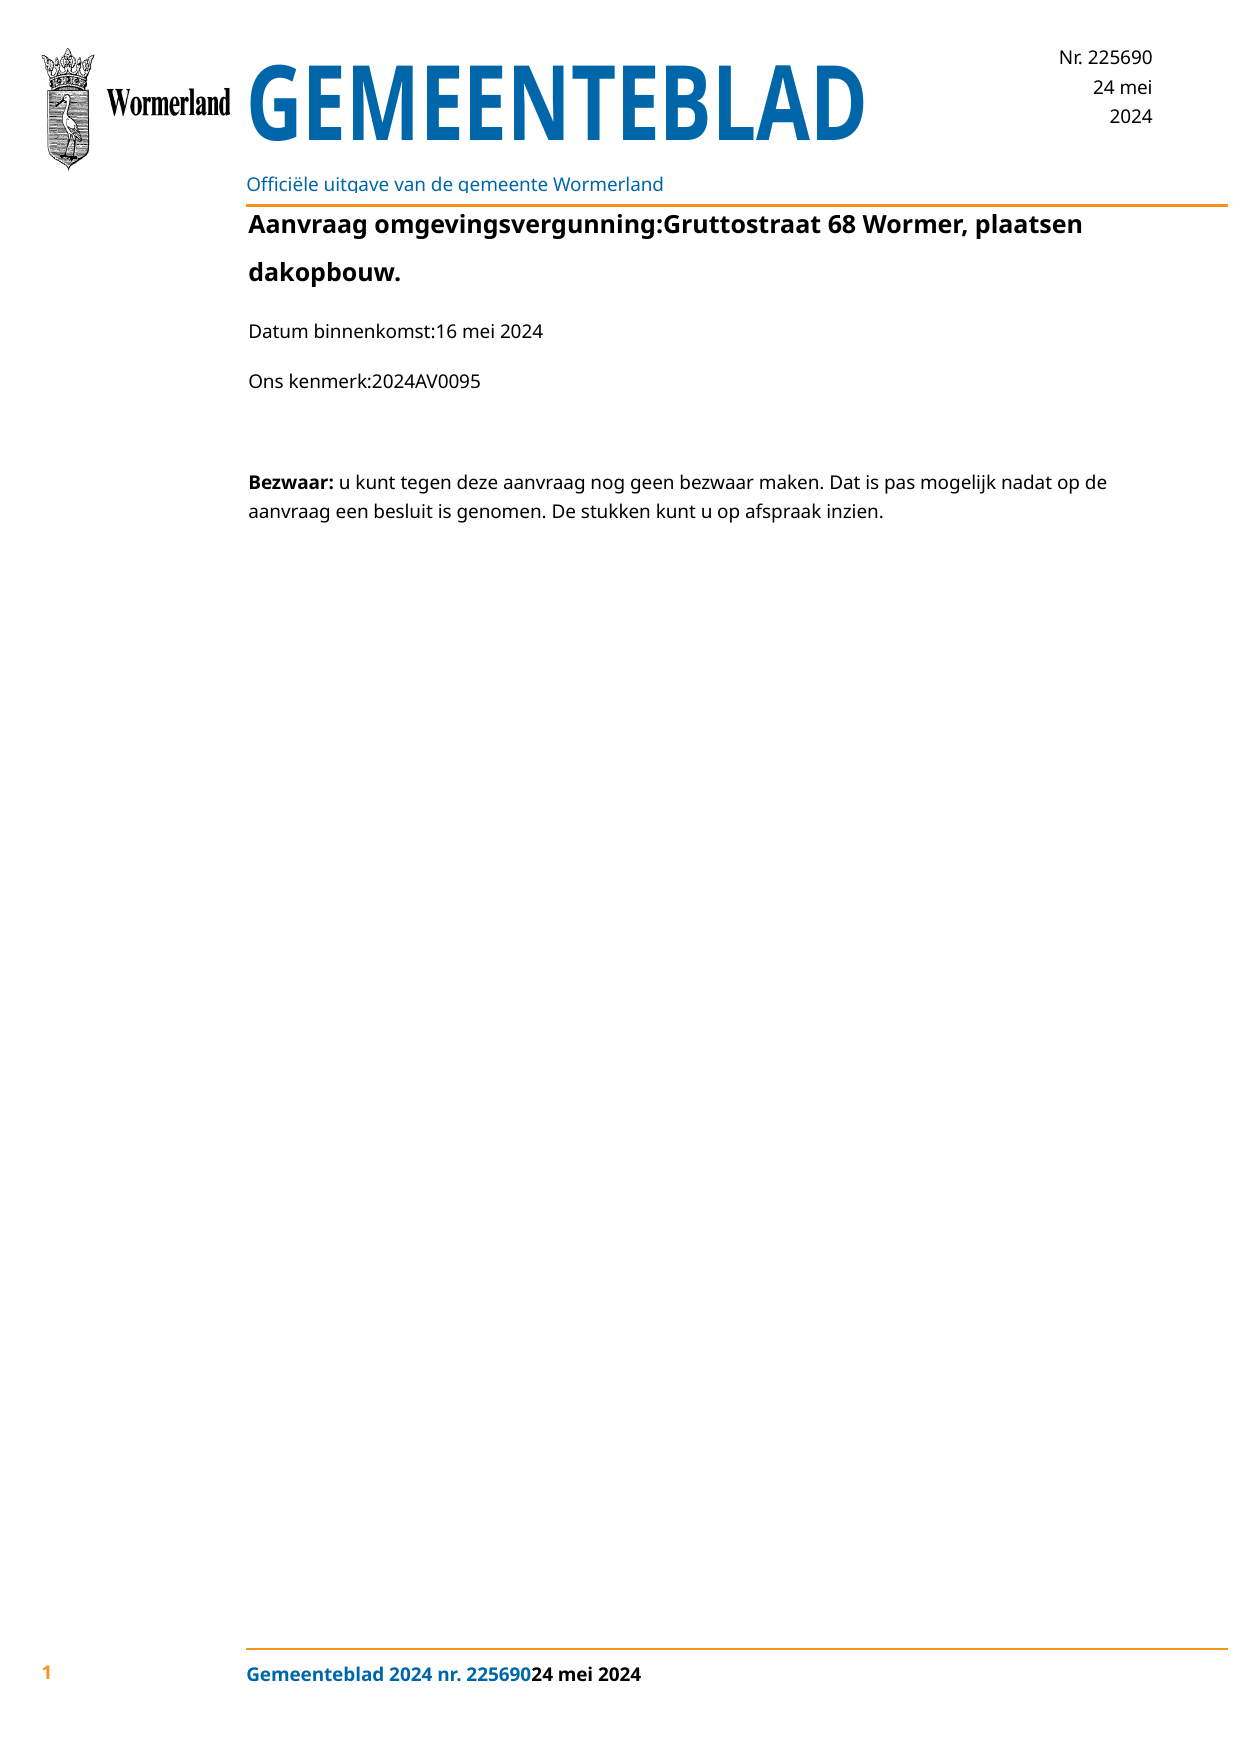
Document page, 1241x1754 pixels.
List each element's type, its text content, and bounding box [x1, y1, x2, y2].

text Datum binnenkomst:16 mei 2024 [248, 318, 1152, 344]
picture [41, 47, 231, 172]
text Ons kenmerk:2024AV0095 [248, 368, 1152, 394]
text Bezwaar: u kunt tegen deze aanvraag nog geen bezwaar maken. Dat is pas mogelijk nadat op de aanvraag een besluit is genomen. De stukken kunt u op afspraak inzien. [248, 469, 1152, 524]
text Aanvraag omgevingsvergunning:Gruttostraat 68 Wormer, plaatsen dakopbouw. [248, 207, 1152, 288]
